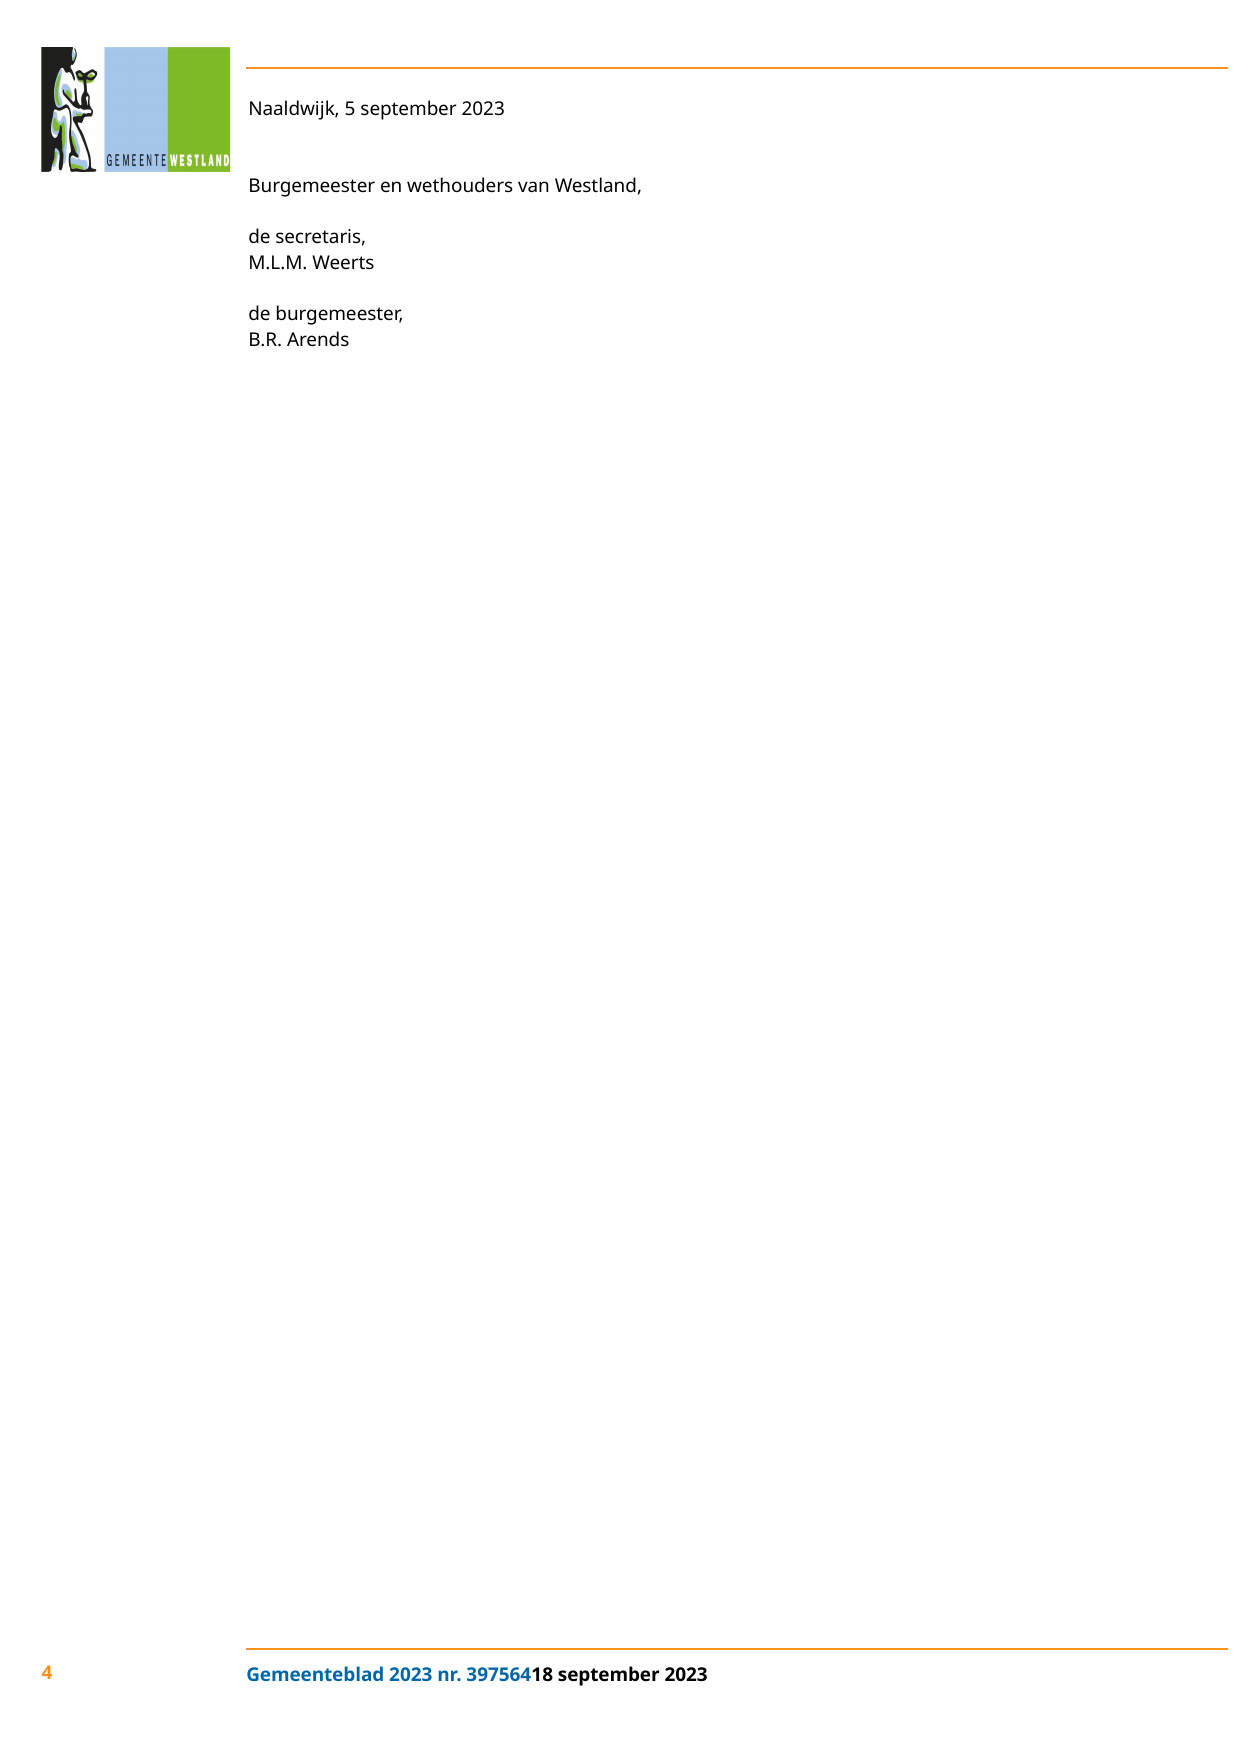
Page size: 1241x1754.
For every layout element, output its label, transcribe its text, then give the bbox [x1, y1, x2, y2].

text M.L.M. Weerts [248, 249, 1152, 275]
text B.R. Arends [248, 326, 1152, 352]
picture [41, 47, 231, 172]
text Burgemeester en wethouders van Westland, [248, 172, 1152, 198]
text de burgemeester, [248, 301, 1152, 326]
text Naaldwijk, 5 september 2023 [248, 95, 1152, 121]
text de secretaris, [248, 223, 1152, 249]
